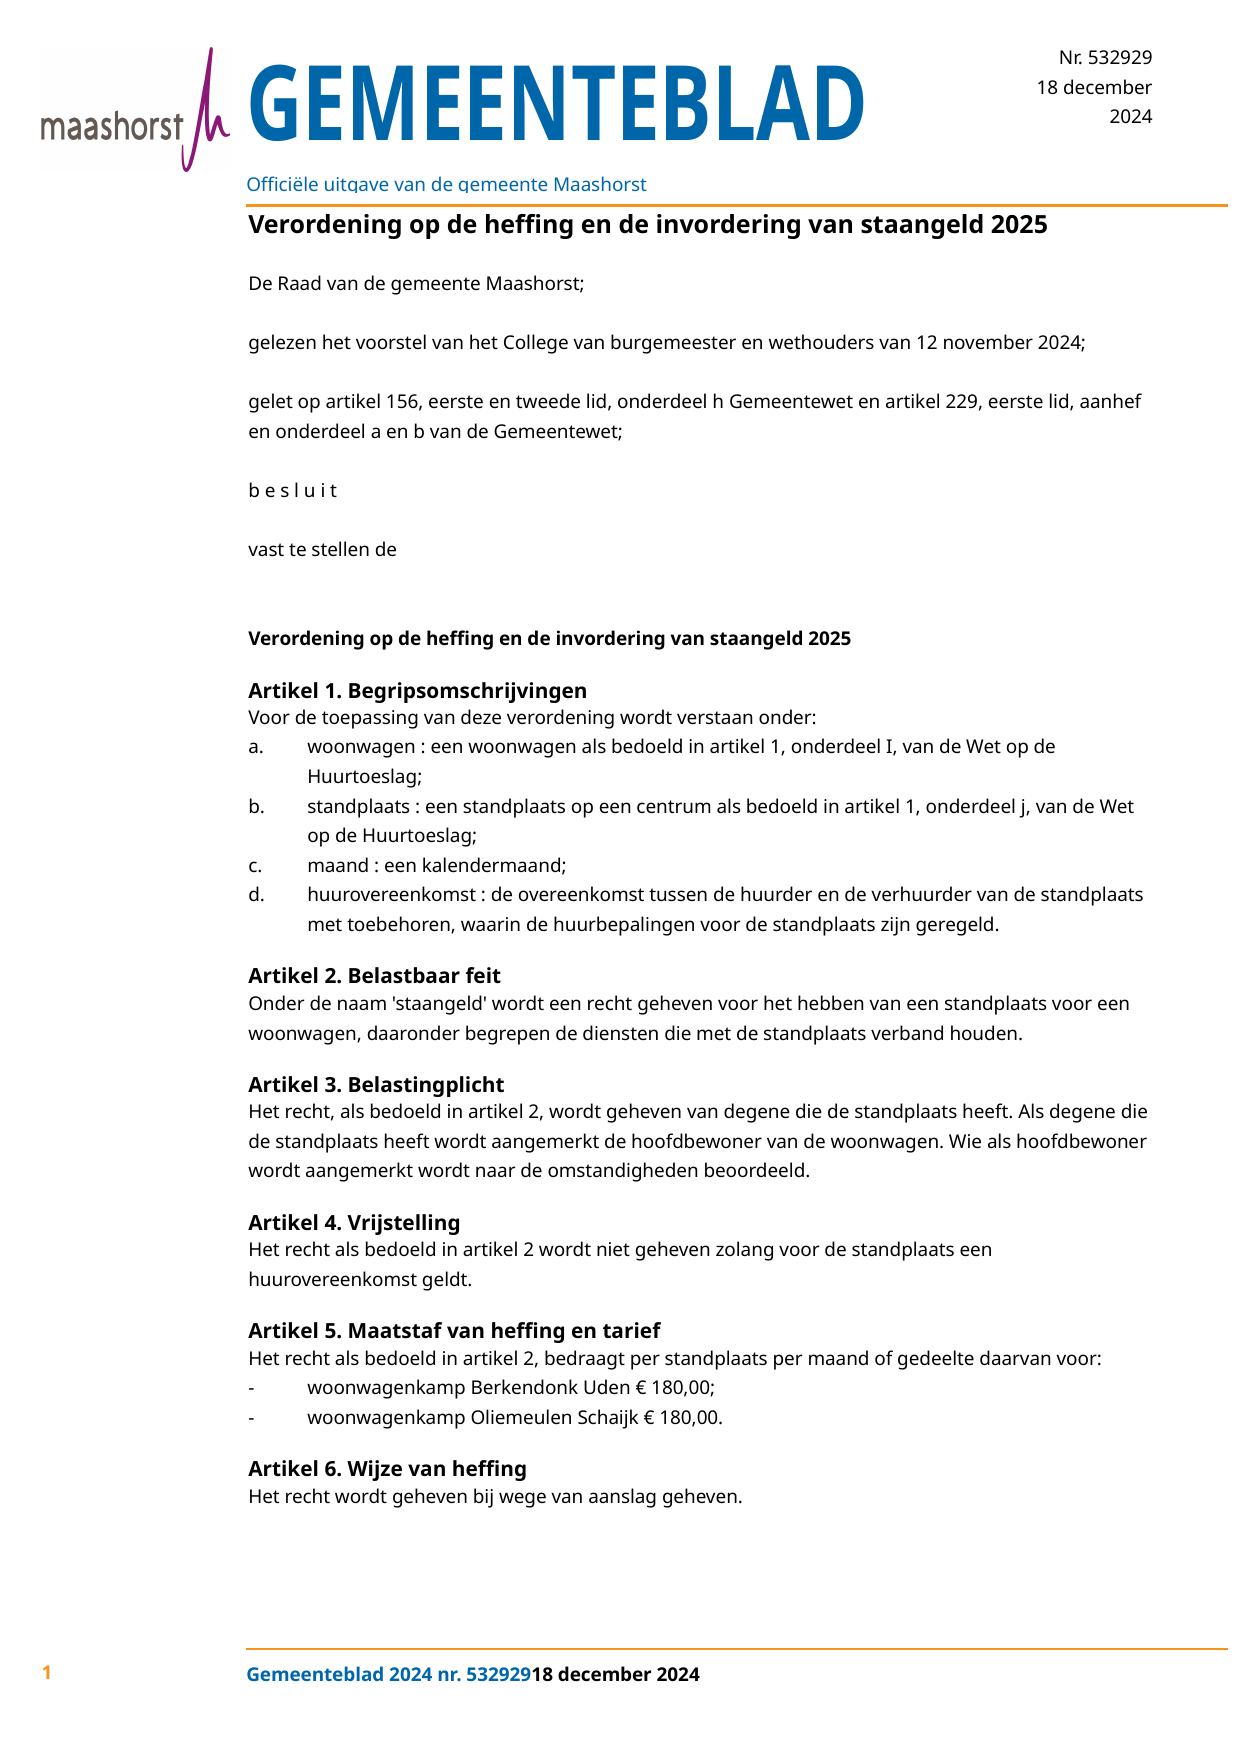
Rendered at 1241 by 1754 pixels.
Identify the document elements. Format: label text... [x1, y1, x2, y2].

text Het recht, als bedoeld in artikel 2, wordt geheven van degene die de standplaats heeft. Als degene die de standplaats heeft wordt aangemerkt de hoofdbewoner van de woonwagen. Wie als hoofdbewoner wordt aangemerkt wordt naar de omstandigheden beoordeeld. [248, 1098, 1152, 1183]
text Artikel 4. Vrijstelling [248, 1208, 1152, 1237]
text Het recht als bedoeld in artikel 2 wordt niet geheven zolang voor de standplaats een huurovereenkomst geldt. [248, 1237, 1152, 1292]
text Artikel 1. Begripsomschrijvingen [248, 676, 1152, 704]
text Het recht als bedoeld in artikel 2, bedraagt per standplaats per maand of gedeelte daarvan voor: [248, 1345, 1152, 1371]
text gelezen het voorstel van het College van burgemeester en wethouders van 12 november 2024; [248, 329, 1152, 355]
text Verordening op de heffing en de invordering van staangeld 2025 [248, 207, 1152, 241]
text Het recht wordt geheven bij wege van aanslag geheven. [248, 1483, 1152, 1509]
text gelet op artikel 156, eerste en tweede lid, onderdeel h Gemeentewet en artikel 229, eerste lid, aanhef en onderdeel a en b van de Gemeentewet; [248, 389, 1152, 444]
list woonwagen : een woonwagen als bedoeld in artikel 1, onderdeel I, van de Wet op de Huurtoeslag; [248, 734, 1152, 789]
list woonwagenkamp Berkendonk Uden € 180,00; [248, 1374, 1152, 1400]
text Artikel 3. Belastingplicht [248, 1070, 1152, 1098]
list woonwagenkamp Oliemeulen Schaijk € 180,00. [248, 1404, 1152, 1430]
text Artikel 6. Wijze van heffing [248, 1454, 1152, 1483]
text Voor de toepassing van deze verordening wordt verstaan onder: [248, 704, 1152, 730]
text De Raad van de gemeente Maashorst; [248, 270, 1152, 296]
text Artikel 2. Belastbaar feit [248, 962, 1152, 990]
picture [41, 47, 231, 172]
text vast te stellen de [248, 537, 1152, 562]
text Onder de naam 'staangeld' wordt een recht geheven voor het hebben van een standplaats voor een woonwagen, daaronder begrepen de diensten die met de standplaats verband houden. [248, 990, 1152, 1045]
text Verordening op de heffing en de invordering van staangeld 2025 [248, 625, 1152, 651]
list standplaats : een standplaats op een centrum als bedoeld in artikel 1, onderdeel j, van de Wet op de Huurtoeslag; [248, 793, 1152, 848]
list huurovereenkomst : de overeenkomst tussen de huurder en de verhuurder van de standplaats met toebehoren, waarin de huurbepalingen voor de standplaats zijn geregeld. [248, 882, 1152, 937]
text Artikel 5. Maatstaf van heffing en tarief [248, 1317, 1152, 1345]
list maand : een kalendermaand; [248, 852, 1152, 878]
text b e s l u i t [248, 477, 1152, 503]
